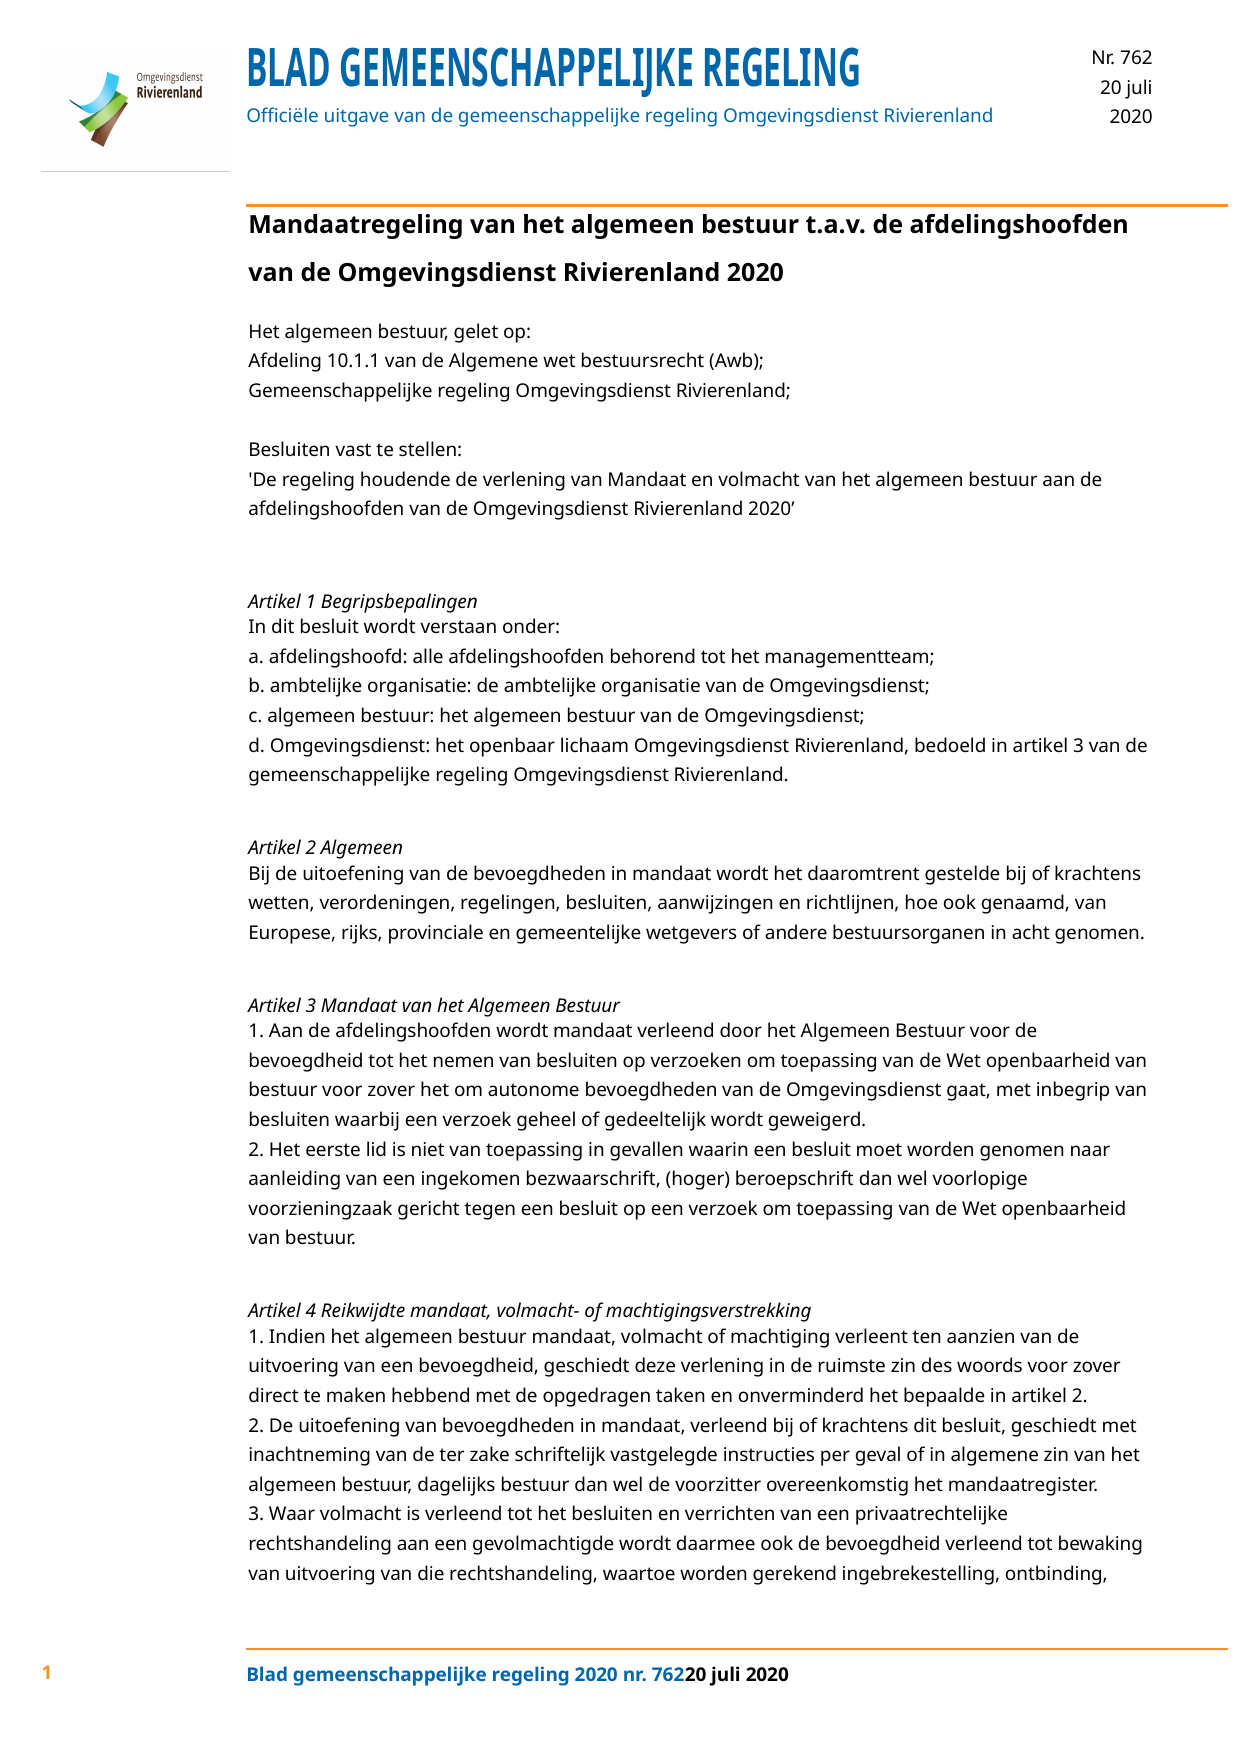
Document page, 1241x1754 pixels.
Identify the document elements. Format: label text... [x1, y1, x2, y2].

text In dit besluit wordt verstaan onder: [248, 613, 1152, 639]
text Gemeenschappelijke regeling Omgevingsdienst Rivierenland; [248, 377, 1152, 403]
text 2. De uitoefening van bevoegdheden in mandaat, verleend bij of krachtens dit besluit, geschiedt met inachtneming van de ter zake schriftelijk vastgelegde instructies per geval of in algemene zin van het algemeen bestuur, dagelijks bestuur dan wel de voorzitter overeenkomstig het mandaatregister. [248, 1412, 1152, 1497]
text 'De regeling houdende de verlening van Mandaat en volmacht van het algemeen bestuur aan de afdelingshoofden van de Omgevingsdienst Rivierenland 2020’ [248, 466, 1152, 521]
text Artikel 3 Mandaat van het Algemeen Bestuur [248, 992, 1152, 1017]
text 1. Aan de afdelingshoofden wordt mandaat verleend door het Algemeen Bestuur voor de bevoegdheid tot het nemen van besluiten op verzoeken om toepassing van de Wet openbaarheid van bestuur voor zover het om autonome bevoegdheden van de Omgevingsdienst gaat, met inbegrip van besluiten waarbij een verzoek geheel of gedeeltelijk wordt geweigerd. [248, 1017, 1152, 1132]
text c. algemeen bestuur: het algemeen bestuur van de Omgevingsdienst; [248, 702, 1152, 728]
text 1. Indien het algemeen bestuur mandaat, volmacht of machtiging verleent ten aanzien van de uitvoering van een bevoegdheid, geschiedt deze verlening in de ruimste zin des woords voor zover direct te maken hebbend met de opgedragen taken en onverminderd het bepaalde in artikel 2. [248, 1323, 1152, 1408]
text 3. Waar volmacht is verleend tot het besluiten en verrichten van een privaatrechtelijke rechtshandeling aan een gevolmachtigde wordt daarmee ook de bevoegdheid verleend tot bewaking van uitvoering van die rechtshandeling, waartoe worden gerekend ingebrekestelling, ontbinding, [248, 1501, 1152, 1585]
text Artikel 2 Algemeen [248, 834, 1152, 860]
text Bij de uitoefening van de bevoegdheden in mandaat wordt het daaromtrent gestelde bij of krachtens wetten, verordeningen, regelingen, besluiten, aanwijzingen en richtlijnen, hoe ook genaamd, van Europese, rijks, provinciale en gemeentelijke wetgevers of andere bestuursorganen in acht genomen. [248, 860, 1152, 945]
text Artikel 4 Reikwijdte mandaat, volmacht- of machtigingsverstrekking [248, 1297, 1152, 1323]
text Het algemeen bestuur, gelet op: [248, 318, 1152, 344]
text b. ambtelijke organisatie: de ambtelijke organisatie van de Omgevingsdienst; [248, 673, 1152, 698]
text Afdeling 10.1.1 van de Algemene wet bestuursrecht (Awb); [248, 347, 1152, 373]
text Artikel 1 Begripsbepalingen [248, 588, 1152, 613]
text Mandaatregeling van het algemeen bestuur t.a.v. de afdelingshoofden van de Omgevingsdienst Rivierenland 2020 [248, 207, 1152, 288]
text 2. Het eerste lid is niet van toepassing in gevallen waarin een besluit moet worden genomen naar aanleiding van een ingekomen bezwaarschrift, (hoger) beroepschrift dan wel voorlopige voorzieningzaak gericht tegen een besluit op een verzoek om toepassing van de Wet openbaarheid van bestuur. [248, 1136, 1152, 1250]
text d. Omgevingsdienst: het openbaar lichaam Omgevingsdienst Rivierenland, bedoeld in artikel 3 van de gemeenschappelijke regeling Omgevingsdienst Rivierenland. [248, 732, 1152, 787]
picture [41, 47, 231, 172]
text Besluiten vast te stellen: [248, 436, 1152, 462]
text a. afdelingshoofd: alle afdelingshoofden behorend tot het managementteam; [248, 643, 1152, 669]
